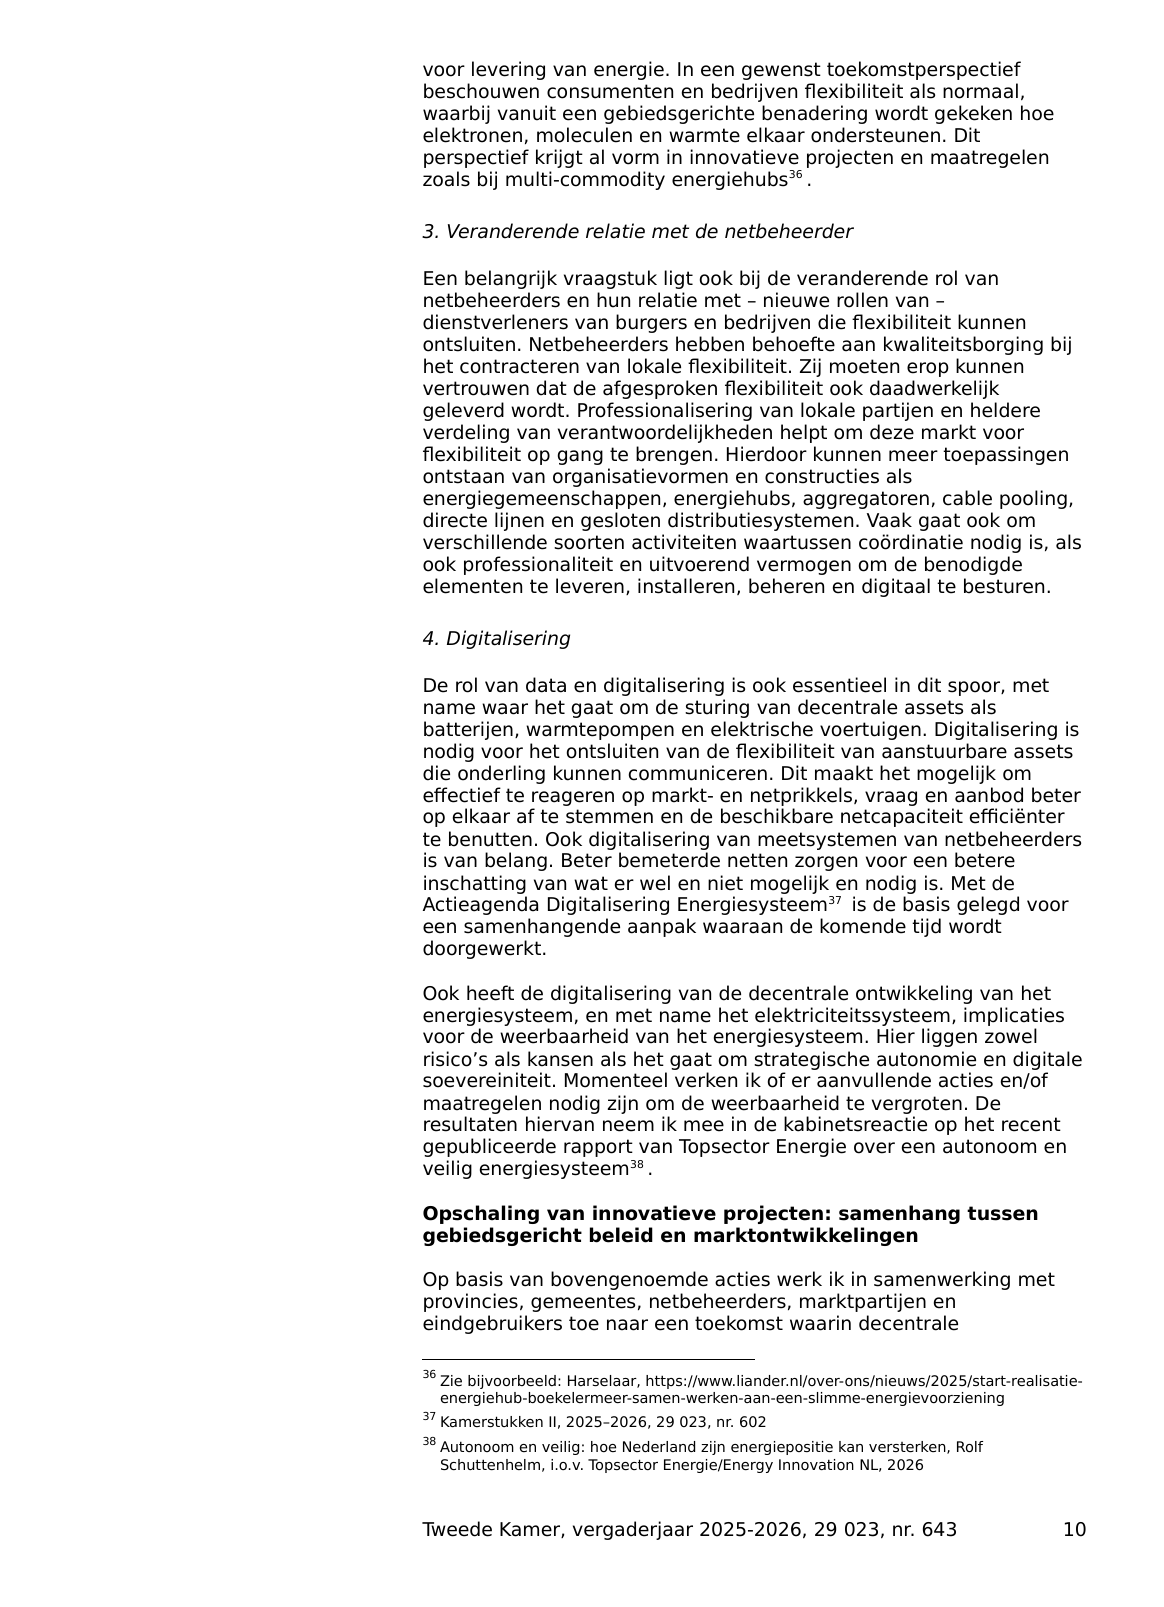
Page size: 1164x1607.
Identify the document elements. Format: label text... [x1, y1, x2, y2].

text Autonoom en veilig: hoe Nederland zijn energiepositie kan versterken, Rolf Schuttenhelm, i.o.v. Topsector Energie/Energy Innovation NL, 2026 [422, 1435, 1087, 1474]
text De rol van data en digitalisering is ook essentieel in dit spoor, met name waar het gaat om de sturing van decentrale assets als batterijen, warmtepompen en elektrische voertuigen. Digitalisering is nodig voor het ontsluiten van de flexibiliteit van aanstuurbare assets die onderling kunnen communiceren. Dit maakt het mogelijk om effectief te reageren op markt- en netprikkels, vraag en aanbod beter op elkaar af te stemmen en de beschikbare netcapaciteit efficiënter te benutten. Ook digitalisering van meetsystemen van netbeheerders is van belang. Beter bemeterde netten zorgen voor een betere inschatting van wat er wel en niet mogelijk en nodig is. Met de Actieagenda Digitalisering Energiesysteem is de basis gelegd voor een samenhangende aanpak waaraan de komende tijd wordt doorgewerkt. [422, 674, 1087, 960]
text Zie bijvoorbeeld: Harselaar, https://www.liander.nl/over-ons/nieuws/2025/start-realisatie-energiehub-boekelermeer-samen-werken-aan-een-slimme-energievoorziening [422, 1368, 1087, 1407]
text voor levering van energie. In een gewenst toekomstperspectief beschouwen consumenten en bedrijven flexibiliteit als normaal, waarbij vanuit een gebiedsgerichte benadering wordt gekeken hoe elektronen, moleculen en warmte elkaar ondersteunen. Dit perspectief krijgt al vorm in innovatieve projecten en maatregelen zoals bij multi-commodity energiehubs. [422, 59, 1087, 191]
subtitle 4. Digitalisering [422, 628, 1087, 649]
text Een belangrijk vraagstuk ligt ook bij de veranderende rol van netbeheerders en hun relatie met – nieuwe rollen van – dienstverleners van burgers en bedrijven die flexibiliteit kunnen ontsluiten. Netbeheerders hebben behoefte aan kwaliteitsborging bij het contracteren van lokale flexibiliteit. Zij moeten erop kunnen vertrouwen dat de afgesproken flexibiliteit ook daadwerkelijk geleverd wordt. Professionalisering van lokale partijen en heldere verdeling van verantwoordelijkheden helpt om deze markt voor flexibiliteit op gang te brengen. Hierdoor kunnen meer toepassingen ontstaan van organisatievormen en constructies als energiegemeenschappen, energiehubs, aggregatoren, cable pooling, directe lijnen en gesloten distributiesystemen. Vaak gaat ook om verschillende soorten activiteiten waartussen coördinatie nodig is, als ook professionaliteit en uitvoerend vermogen om de benodigde elementen te leveren, installeren, beheren en digitaal te besturen. [422, 268, 1087, 598]
text Op basis van bovengenoemde acties werk ik in samenwerking met provincies, gemeentes, netbeheerders, marktpartijen en eindgebruikers toe naar een toekomst waarin decentrale [422, 1269, 1087, 1334]
text Kamerstukken II, 2025–2026, 29 023, nr. 602 [422, 1410, 1087, 1432]
subtitle 3. Veranderende relatie met de netbeheerder [422, 221, 1087, 243]
text Ook heeft de digitalisering van de decentrale ontwikkeling van het energiesysteem, en met name het elektriciteitssysteem, implicaties voor de weerbaarheid van het energiesysteem. Hier liggen zowel risico’s als kansen als het gaat om strategische autonomie en digitale soevereiniteit. Momenteel verken ik of er aanvullende acties en/of maatregelen nodig zijn om de weerbaarheid te vergroten. De resultaten hiervan neem ik mee in de kabinetsreactie op het recent gepubliceerde rapport van Topsector Energie over een autonoom en veilig energiesysteem. [422, 982, 1087, 1180]
subtitle Opschaling van innovatieve projecten: samenhang tussen gebiedsgericht beleid en marktontwikkelingen [422, 1202, 1087, 1246]
